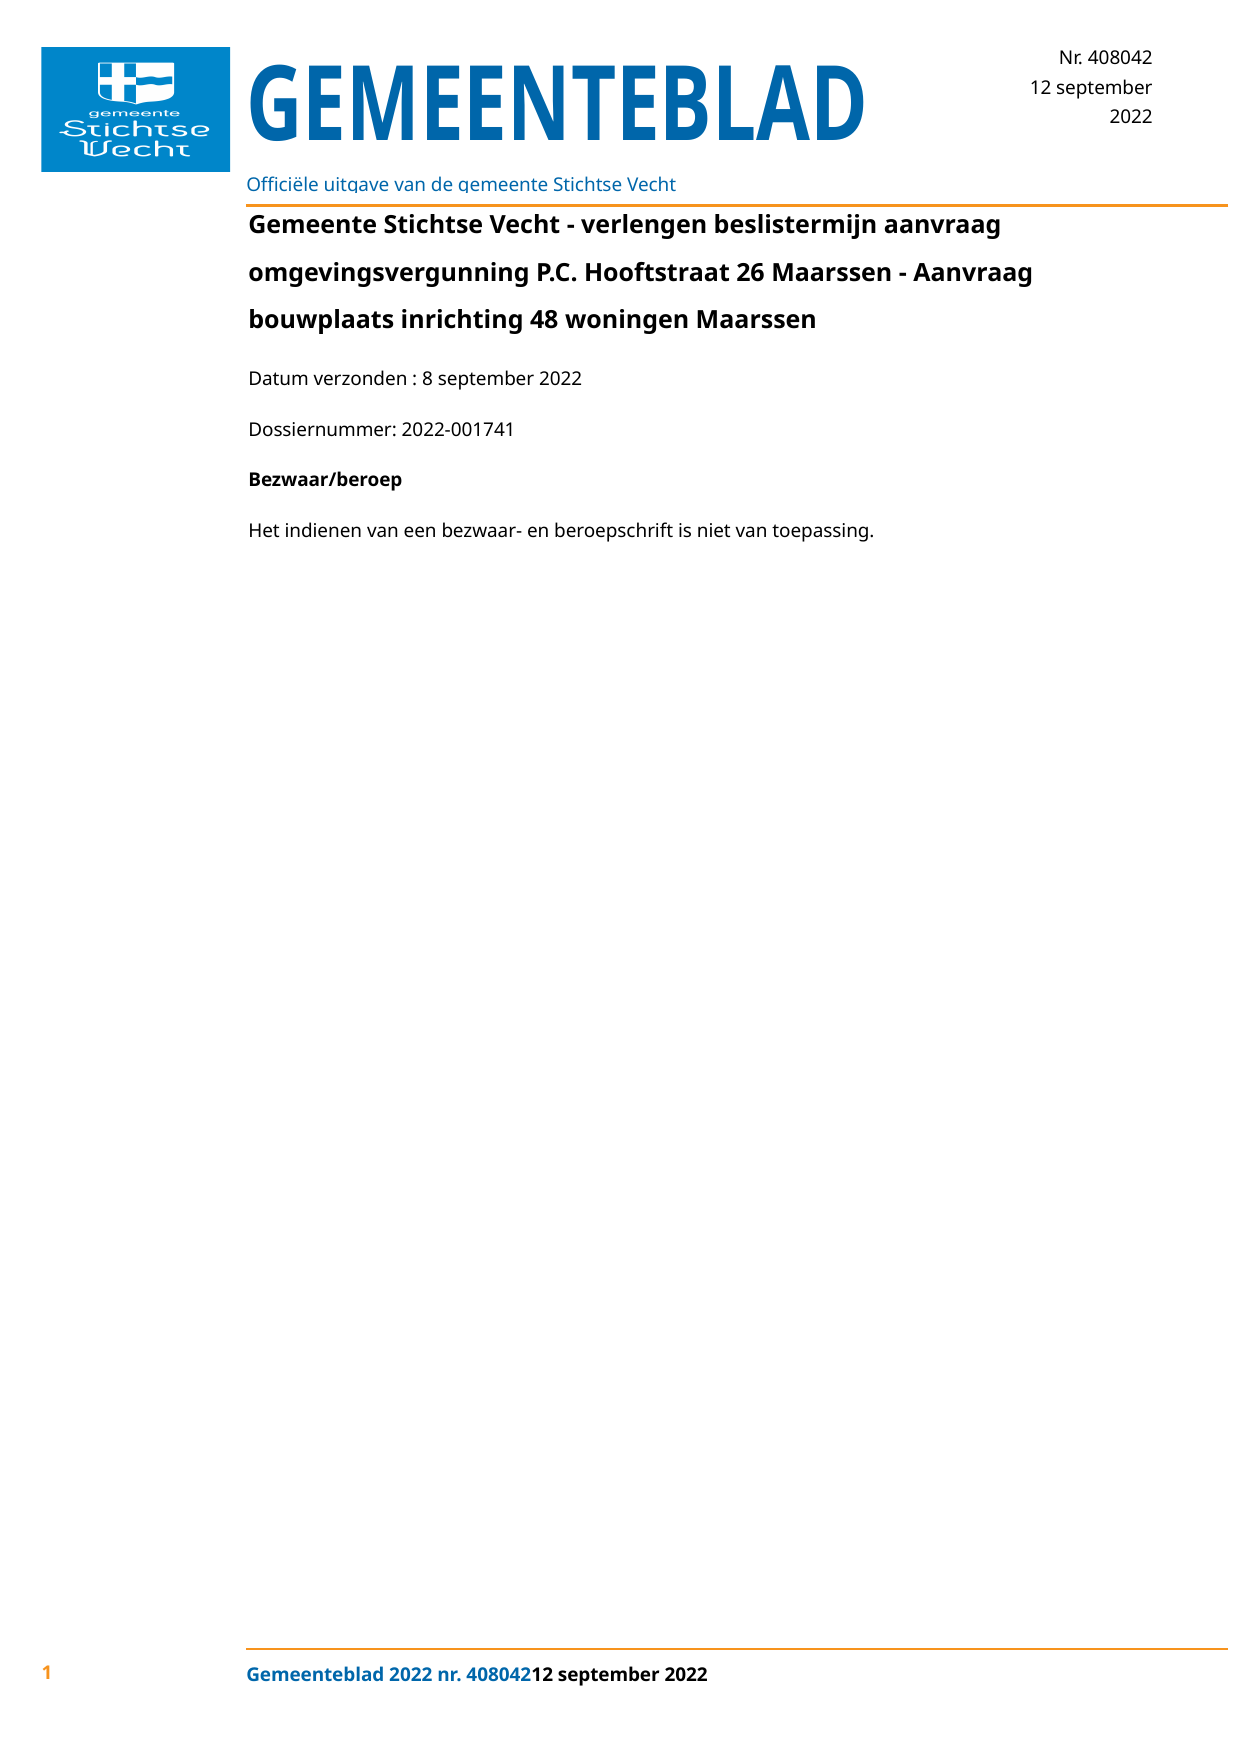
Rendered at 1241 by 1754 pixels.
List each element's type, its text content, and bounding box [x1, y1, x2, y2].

text Het indienen van een bezwaar- en beroepschrift is niet van toepassing. [248, 517, 1152, 542]
text Bezwaar/beroep [248, 466, 1152, 492]
text Gemeente Stichtse Vecht - verlengen beslistermijn aanvraag omgevingsvergunning P.C. Hooftstraat 26 Maarssen - Aanvraag bouwplaats inrichting 48 woningen Maarssen [248, 207, 1152, 336]
picture [137, 63, 174, 103]
text Dossiernummer: 2022-001741 [248, 416, 1152, 442]
text Datum verzonden : 8 september 2022 [248, 366, 1152, 391]
picture [99, 63, 135, 101]
